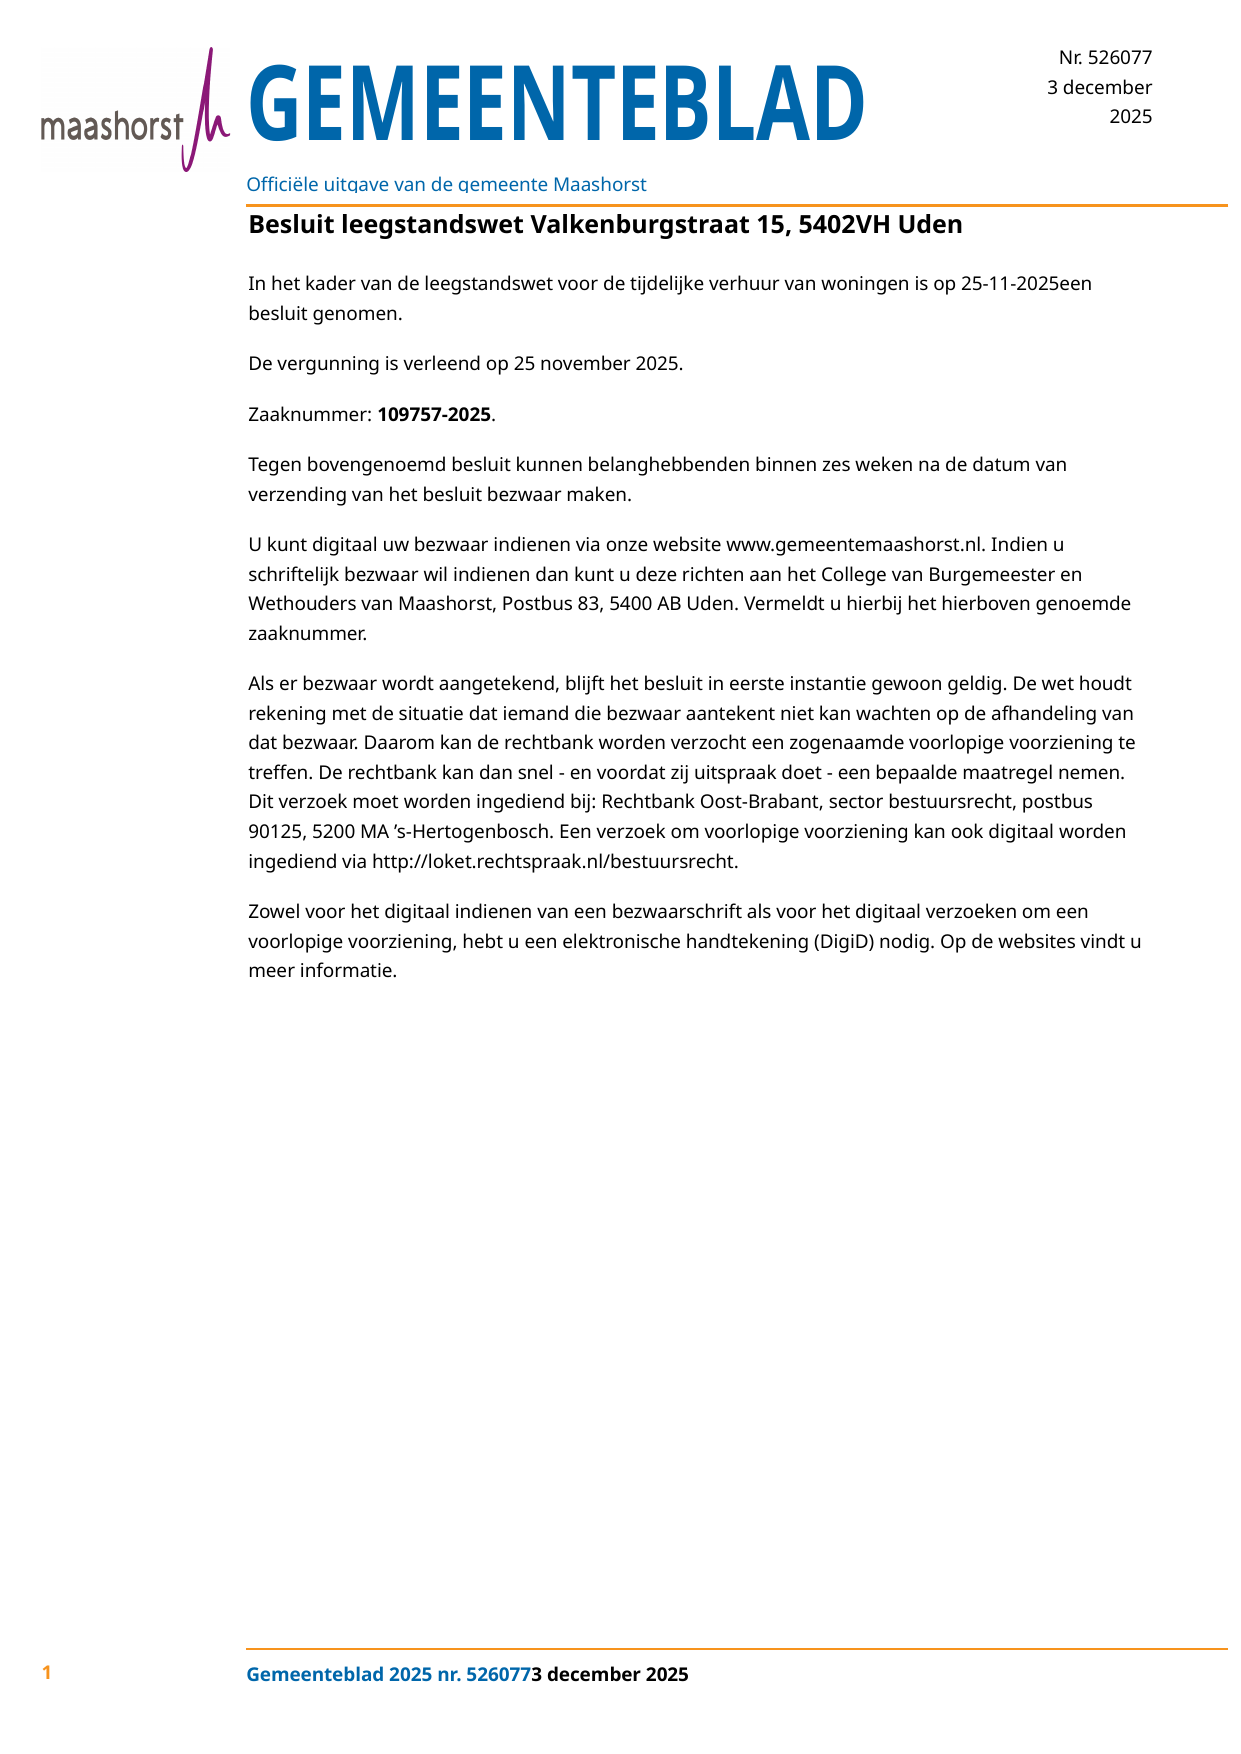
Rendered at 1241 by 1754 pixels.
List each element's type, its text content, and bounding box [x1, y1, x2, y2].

text Als er bezwaar wordt aangetekend, blijft het besluit in eerste instantie gewoon geldig. De wet houdt rekening met de situatie dat iemand die bezwaar aantekent niet kan wachten op de afhandeling van dat bezwaar. Daarom kan de rechtbank worden verzocht een zogenaamde voorlopige voorziening te treffen. De rechtbank kan dan snel - en voordat zij uitspraak doet - een bepaalde maatregel nemen. Dit verzoek moet worden ingediend bij: Rechtbank Oost-Brabant, sector bestuursrecht, postbus 90125, 5200 MA ’s-Hertogenbosch. Een verzoek om voorlopige voorziening kan ook digitaal worden ingediend via http://loket.rechtspraak.nl/bestuursrecht. [248, 670, 1152, 873]
text In het kader van de leegstandswet voor de tijdelijke verhuur van woningen is op 25-11-2025een besluit genomen. [248, 270, 1152, 326]
text Zowel voor het digitaal indienen van een bezwaarschrift als voor het digitaal verzoeken om een voorlopige voorziening, hebt u een elektronische handtekening (DigiD) nodig. Op de websites vindt u meer informatie. [248, 898, 1152, 983]
text U kunt digitaal uw bezwaar indienen via onze website www.gemeentemaashorst.nl. Indien u schriftelijk bezwaar wil indienen dan kunt u deze richten aan het College van Burgemeester en Wethouders van Maashorst, Postbus 83, 5400 AB Uden. Vermeldt u hierbij het hierboven genoemde zaaknummer. [248, 531, 1152, 646]
text Zaaknummer: 109757-2025. [248, 401, 1152, 426]
picture [41, 47, 231, 172]
text Besluit leegstandswet Valkenburgstraat 15, 5402VH Uden [248, 207, 1152, 241]
text Tegen bovengenoemd besluit kunnen belanghebbenden binnen zes weken na de datum van verzending van het besluit bezwaar maken. [248, 451, 1152, 506]
text De vergunning is verleend op 25 november 2025. [248, 350, 1152, 376]
